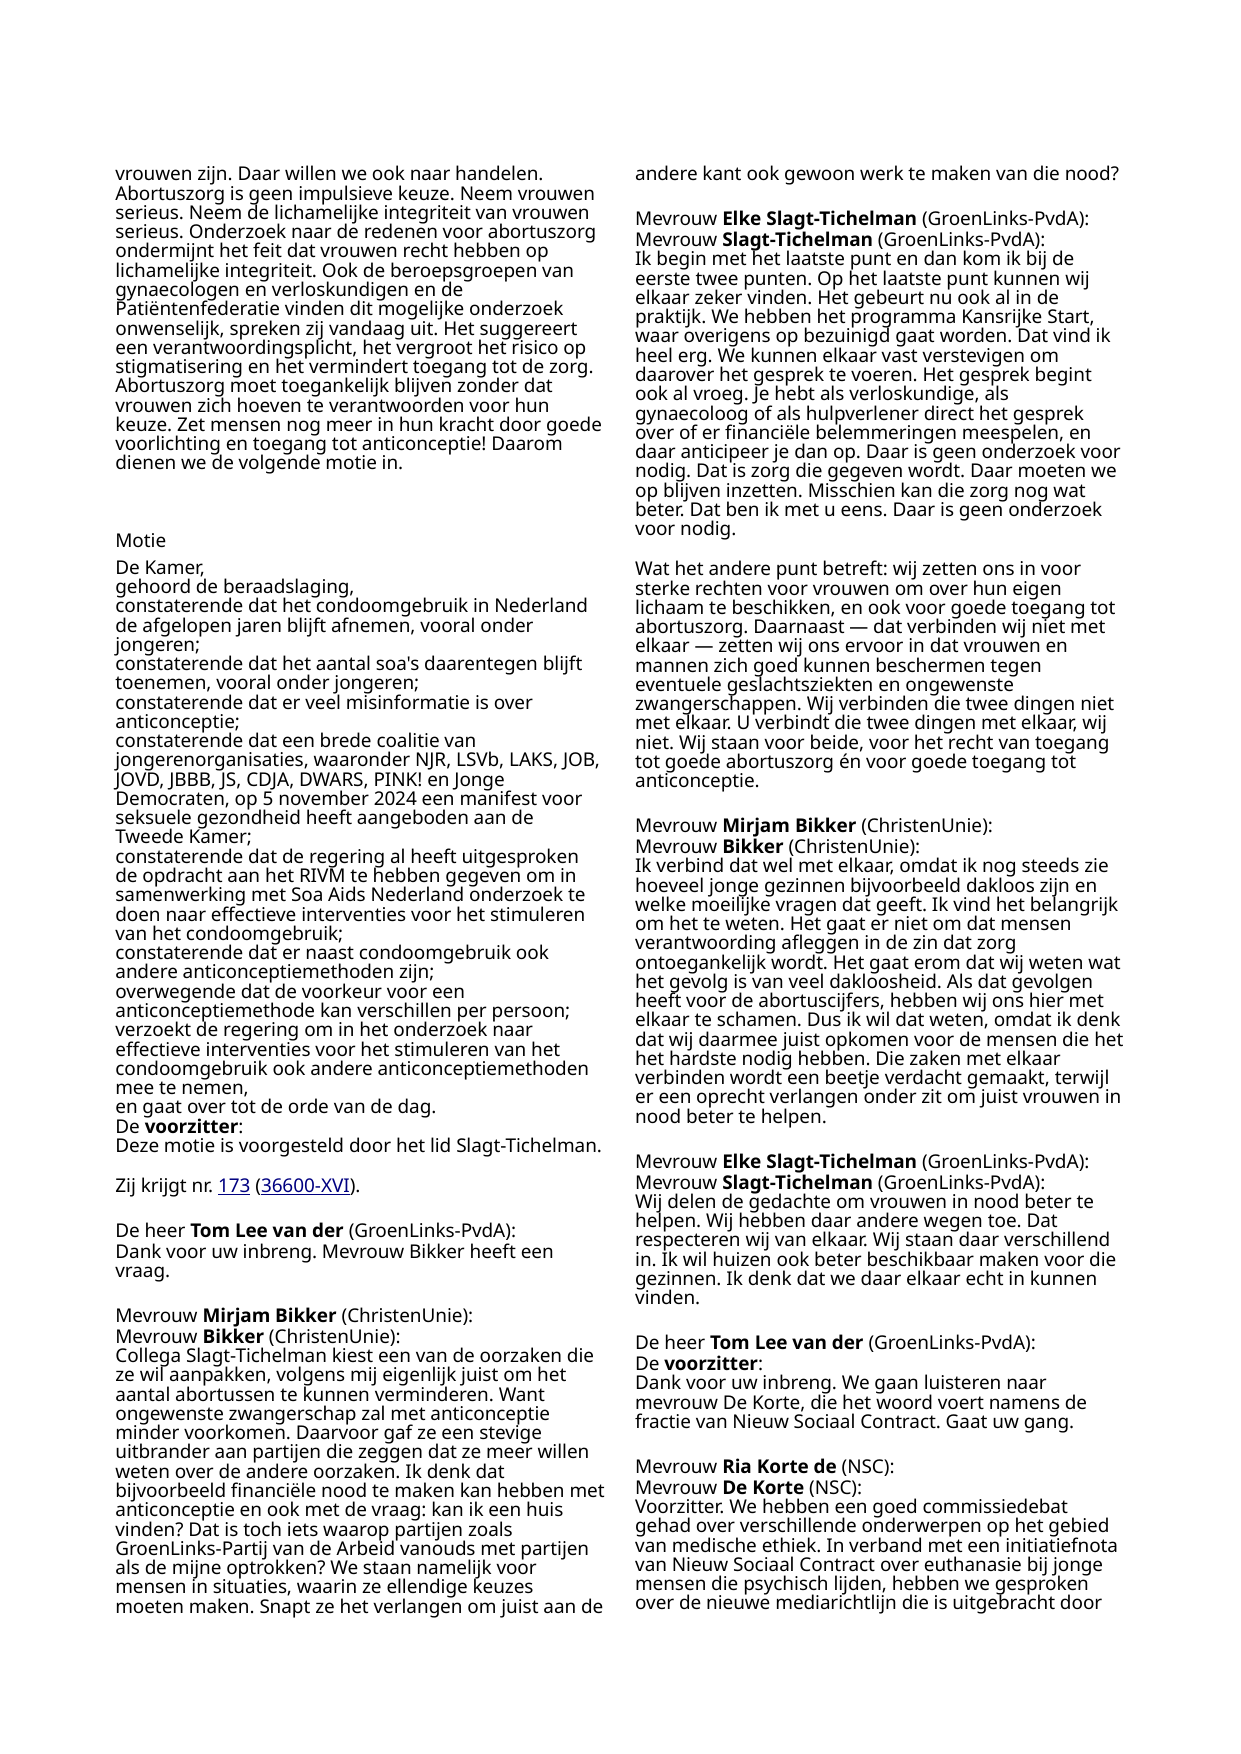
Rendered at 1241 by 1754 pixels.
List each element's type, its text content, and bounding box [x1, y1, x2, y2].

text constaterende dat het condoomgebruik in Nederland de afgelopen jaren blijft afnemen, vooral onder jongeren; [115, 597, 605, 655]
text Wij delen de gedachte om vrouwen in nood beter te helpen. Wij hebben daar andere wegen toe. Dat respecteren wij van elkaar. Wij staan daar verschillend in. Ik wil huizen ook beter beschikbaar maken voor die gezinnen. Ik denk dat we daar elkaar echt in kunnen vinden. [635, 1193, 1125, 1308]
text Mevrouw Bikker (ChristenUnie): [635, 838, 1125, 857]
text overwegende dat de voorkeur voor een anticonceptiemethode kan verschillen per persoon; [115, 983, 605, 1021]
text en gaat over tot de orde van de dag. [115, 1098, 605, 1118]
text Mevrouw Bikker (ChristenUnie): [115, 1328, 605, 1347]
text Mevrouw De Korte (NSC): [635, 1479, 1125, 1498]
text constaterende dat een brede coalitie van jongerenorganisaties, waaronder NJR, LSVb, LAKS, JOB, JOVD, JBBB, JS, CDJA, DWARS, PINK! en Jonge Democraten, op 5 november 2024 een manifest voor seksuele gezondheid heeft aangeboden aan de Tweede Kamer; [115, 732, 605, 848]
text Mevrouw Mirjam Bikker (ChristenUnie): [635, 812, 1125, 838]
text Dank voor uw inbreng. Mevrouw Bikker heeft een vraag. [115, 1243, 605, 1281]
text Mevrouw Mirjam Bikker (ChristenUnie): [115, 1302, 605, 1328]
text Voorzitter. We hebben een goed commissiedebat gehad over verschillende onderwerpen op het gebied van medische ethiek. In verband met een initiatiefnota van Nieuw Sociaal Contract over euthanasie bij jonge mensen die psychisch lijden, hebben we gesproken over de nieuwe mediarichtlijn die is uitgebracht door [635, 1498, 1125, 1614]
text Zij krijgt nr. 173 (36600-XVI). [115, 1177, 605, 1196]
text De heer Tom Lee van der (GroenLinks-PvdA): [635, 1329, 1125, 1355]
text Mevrouw Slagt-Tichelman (GroenLinks-PvdA): [635, 231, 1125, 250]
text Mevrouw Elke Slagt-Tichelman (GroenLinks-PvdA): [635, 205, 1125, 231]
text gehoord de beraadslaging, [115, 578, 605, 597]
text Deze motie is voorgesteld door het lid Slagt-Tichelman. [115, 1137, 605, 1156]
text constaterende dat de regering al heeft uitgesproken de opdracht aan het RIVM te hebben gegeven om in samenwerking met Soa Aids Nederland onderzoek te doen naar effectieve interventies voor het stimuleren van het condoomgebruik; [115, 848, 605, 944]
text De voorzitter: [635, 1355, 1125, 1374]
text Mevrouw Elke Slagt-Tichelman (GroenLinks-PvdA): [635, 1148, 1125, 1174]
text Wat het andere punt betreft: wij zetten ons in voor sterke rechten voor vrouwen om over hun eigen lichaam te beschikken, en ook voor goede toegang tot abortuszorg. Daarnaast — dat verbinden wij niet met elkaar — zetten wij ons ervoor in dat vrouwen en mannen zich goed kunnen beschermen tegen eventuele geslachtsziekten en ongewenste zwangerschappen. Wij verbinden die twee dingen niet met elkaar. U verbindt die twee dingen met elkaar, wij niet. Wij staan voor beide, voor het recht van toegang tot goede abortuszorg én voor goede toegang tot anticonceptie. [635, 560, 1125, 791]
text vrouwen zijn. Daar willen we ook naar handelen. Abortuszorg is geen impulsieve keuze. Neem vrouwen serieus. Neem de lichamelijke integriteit van vrouwen serieus. Onderzoek naar de redenen voor abortuszorg ondermijnt het feit dat vrouwen recht hebben op lichamelijke integriteit. Ook de beroepsgroepen van gynaecologen en verloskundigen en de Patiëntenfederatie vinden dit mogelijke onderzoek onwenselijk, spreken zij vandaag uit. Het suggereert een verantwoordingsplicht, het vergroot het risico op stigmatisering en het vermindert toegang tot de zorg. Abortuszorg moet toegankelijk blijven zonder dat vrouwen zich hoeven te verantwoorden voor hun keuze. Zet mensen nog meer in hun kracht door goede voorlichting en toegang tot anticonceptie! Daarom dienen we de volgende motie in. [115, 165, 605, 474]
text Motie [115, 527, 605, 553]
text Collega Slagt-Tichelman kiest een van de oorzaken die ze wil aanpakken, volgens mij eigenlijk juist om het aantal abortussen te kunnen verminderen. Want ongewenste zwangerschap zal met anticonceptie minder voorkomen. Daarvoor gaf ze een stevige uitbrander aan partijen die zeggen dat ze meer willen weten over de andere oorzaken. Ik denk dat bijvoorbeeld financiële nood te maken kan hebben met anticonceptie en ook met de vraag: kan ik een huis vinden? Dat is toch iets waarop partijen zoals GroenLinks-Partij van de Arbeid vanouds met partijen als de mijne optrokken? We staan namelijk voor mensen in situaties, waarin ze ellendige keuzes moeten maken. Snapt ze het verlangen om juist aan de [115, 1347, 605, 1617]
text De Kamer, [115, 559, 605, 578]
text andere kant ook gewoon werk te maken van die nood? [635, 165, 1125, 184]
text Mevrouw Slagt-Tichelman (GroenLinks-PvdA): [635, 1174, 1125, 1193]
text constaterende dat er naast condoomgebruik ook andere anticonceptiemethoden zijn; [115, 944, 605, 983]
text constaterende dat er veel misinformatie is over anticonceptie; [115, 694, 605, 732]
text verzoekt de regering om in het onderzoek naar effectieve interventies voor het stimuleren van het condoomgebruik ook andere anticonceptiemethoden mee te nemen, [115, 1021, 605, 1098]
text De voorzitter: [115, 1118, 605, 1137]
text Ik verbind dat wel met elkaar, omdat ik nog steeds zie hoeveel jonge gezinnen bijvoorbeeld dakloos zijn en welke moeilijke vragen dat geeft. Ik vind het belangrijk om het te weten. Het gaat er niet om dat mensen verantwoording afleggen in de zin dat zorg ontoegankelijk wordt. Het gaat erom dat wij weten wat het gevolg is van veel dakloosheid. Als dat gevolgen heeft voor de abortuscijfers, hebben wij ons hier met elkaar te schamen. Dus ik wil dat weten, omdat ik denk dat wij daarmee juist opkomen voor de mensen die het het hardste nodig hebben. Die zaken met elkaar verbinden wordt een beetje verdacht gemaakt, terwijl er een oprecht verlangen onder zit om juist vrouwen in nood beter te helpen. [635, 857, 1125, 1127]
text Mevrouw Ria Korte de (NSC): [635, 1453, 1125, 1479]
text De heer Tom Lee van der (GroenLinks-PvdA): [115, 1217, 605, 1243]
text Ik begin met het laatste punt en dan kom ik bij de eerste twee punten. Op het laatste punt kunnen wij elkaar zeker vinden. Het gebeurt nu ook al in de praktijk. We hebben het programma Kansrijke Start, waar overigens op bezuinigd gaat worden. Dat vind ik heel erg. We kunnen elkaar vast verstevigen om daarover het gesprek te voeren. Het gesprek begint ook al vroeg. Je hebt als verloskundige, als gynaecoloog of als hulpverlener direct het gesprek over of er financiële belemmeringen meespelen, en daar anticipeer je dan op. Daar is geen onderzoek voor nodig. Dat is zorg die gegeven wordt. Daar moeten we op blijven inzetten. Misschien kan die zorg nog wat beter. Dat ben ik met u eens. Daar is geen onderzoek voor nodig. [635, 250, 1125, 539]
text Dank voor uw inbreng. We gaan luisteren naar mevrouw De Korte, die het woord voert namens de fractie van Nieuw Sociaal Contract. Gaat uw gang. [635, 1374, 1125, 1432]
text constaterende dat het aantal soa's daarentegen blijft toenemen, vooral onder jongeren; [115, 655, 605, 694]
